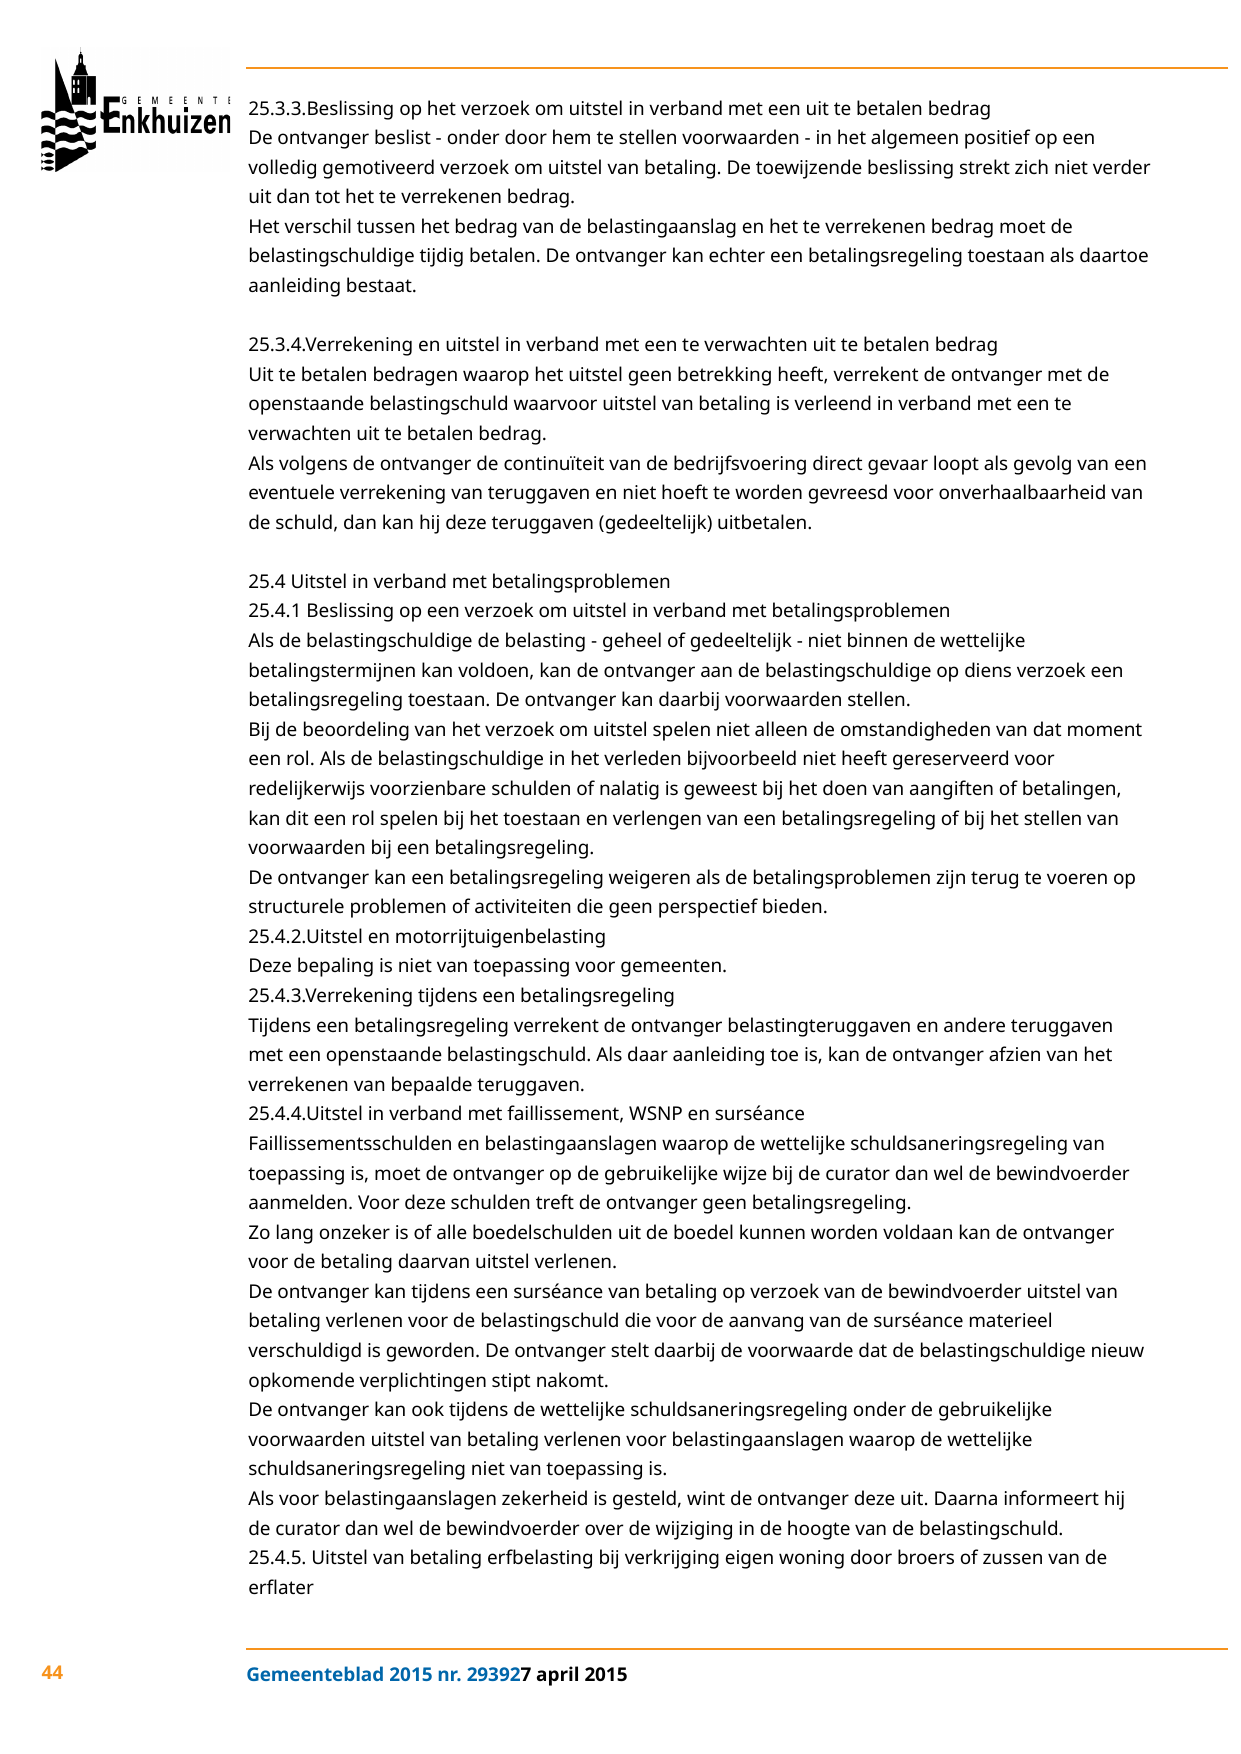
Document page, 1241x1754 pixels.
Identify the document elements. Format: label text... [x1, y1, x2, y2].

text Uit te betalen bedragen waarop het uitstel geen betrekking heeft, verrekent de ontvanger met de openstaande belastingschuld waarvoor uitstel van betaling is verleend in verband met een te verwachten uit te betalen bedrag. [248, 361, 1152, 446]
text 25.4.4.Uitstel in verband met faillissement, WSNP en surséance [248, 1101, 1152, 1126]
text De ontvanger kan een betalingsregeling weigeren als de betalingsproblemen zijn terug te voeren op structurele problemen of activiteiten die geen perspectief bieden. [248, 864, 1152, 919]
text Als volgens de ontvanger de continuïteit van de bedrijfsvoering direct gevaar loopt als gevolg van een eventuele verrekening van teruggaven en niet hoeft te worden gevreesd voor onverhaalbaarheid van de schuld, dan kan hij deze teruggaven (gedeeltelijk) uitbetalen. [248, 450, 1152, 535]
picture [41, 47, 231, 172]
text Het verschil tussen het bedrag van de belastingaanslag en het te verrekenen bedrag moet de belastingschuldige tijdig betalen. De ontvanger kan echter een betalingsregeling toestaan als daartoe aanleiding bestaat. [248, 213, 1152, 298]
text 25.3.3.Beslissing op het verzoek om uitstel in verband met een uit te betalen bedrag [248, 95, 1152, 121]
text De ontvanger beslist - onder door hem te stellen voorwaarden - in het algemeen positief op een volledig gemotiveerd verzoek om uitstel van betaling. De toewijzende beslissing strekt zich niet verder uit dan tot het te verrekenen bedrag. [248, 124, 1152, 209]
text Als voor belastingaanslagen zekerheid is gesteld, wint de ontvanger deze uit. Daarna informeert hij de curator dan wel de bewindvoerder over de wijziging in de hoogte van de belastingschuld. [248, 1485, 1152, 1541]
text Zo lang onzeker is of alle boedelschulden uit de boedel kunnen worden voldaan kan de ontvanger voor de betaling daarvan uitstel verlenen. [248, 1219, 1152, 1274]
text 25.4.5. Uitstel van betaling erfbelasting bij verkrijging eigen woning door broers of zussen van de erflater [248, 1544, 1152, 1600]
text Bij de beoordeling van het verzoek om uitstel spelen niet alleen de omstandigheden van dat moment een rol. Als de belastingschuldige in het verleden bijvoorbeeld niet heeft gereserveerd voor redelijkerwijs voorzienbare schulden of nalatig is geweest bij het doen van aangiften of betalingen, kan dit een rol spelen bij het toestaan en verlengen van een betalingsregeling of bij het stellen van voorwaarden bij een betalingsregeling. [248, 716, 1152, 860]
text 25.4 Uitstel in verband met betalingsproblemen [248, 568, 1152, 594]
text De ontvanger kan ook tijdens de wettelijke schuldsaneringsregeling onder de gebruikelijke voorwaarden uitstel van betaling verlenen voor belastingaanslagen waarop de wettelijke schuldsaneringsregeling niet van toepassing is. [248, 1396, 1152, 1481]
text De ontvanger kan tijdens een surséance van betaling op verzoek van de bewindvoerder uitstel van betaling verlenen voor de belastingschuld die voor de aanvang van de surséance materieel verschuldigd is geworden. De ontvanger stelt daarbij de voorwaarde dat de belastingschuldige nieuw opkomende verplichtingen stipt nakomt. [248, 1278, 1152, 1393]
text 25.3.4.Verrekening en uitstel in verband met een te verwachten uit te betalen bedrag [248, 331, 1152, 357]
text 25.4.3.Verrekening tijdens een betalingsregeling [248, 982, 1152, 1008]
text Deze bepaling is niet van toepassing voor gemeenten. [248, 953, 1152, 978]
text 25.4.2.Uitstel en motorrijtuigenbelasting [248, 923, 1152, 949]
text Als de belastingschuldige de belasting - geheel of gedeeltelijk - niet binnen de wettelijke betalingstermijnen kan voldoen, kan de ontvanger aan de belastingschuldige op diens verzoek een betalingsregeling toestaan. De ontvanger kan daarbij voorwaarden stellen. [248, 627, 1152, 712]
text 25.4.1 Beslissing op een verzoek om uitstel in verband met betalingsproblemen [248, 598, 1152, 623]
text Tijdens een betalingsregeling verrekent de ontvanger belastingteruggaven en andere teruggaven met een openstaande belastingschuld. Als daar aanleiding toe is, kan de ontvanger afzien van het verrekenen van bepaalde teruggaven. [248, 1012, 1152, 1097]
text Faillissementsschulden en belastingaanslagen waarop de wettelijke schuldsaneringsregeling van toepassing is, moet de ontvanger op de gebruikelijke wijze bij de curator dan wel de bewindvoerder aanmelden. Voor deze schulden treft de ontvanger geen betalingsregeling. [248, 1130, 1152, 1215]
